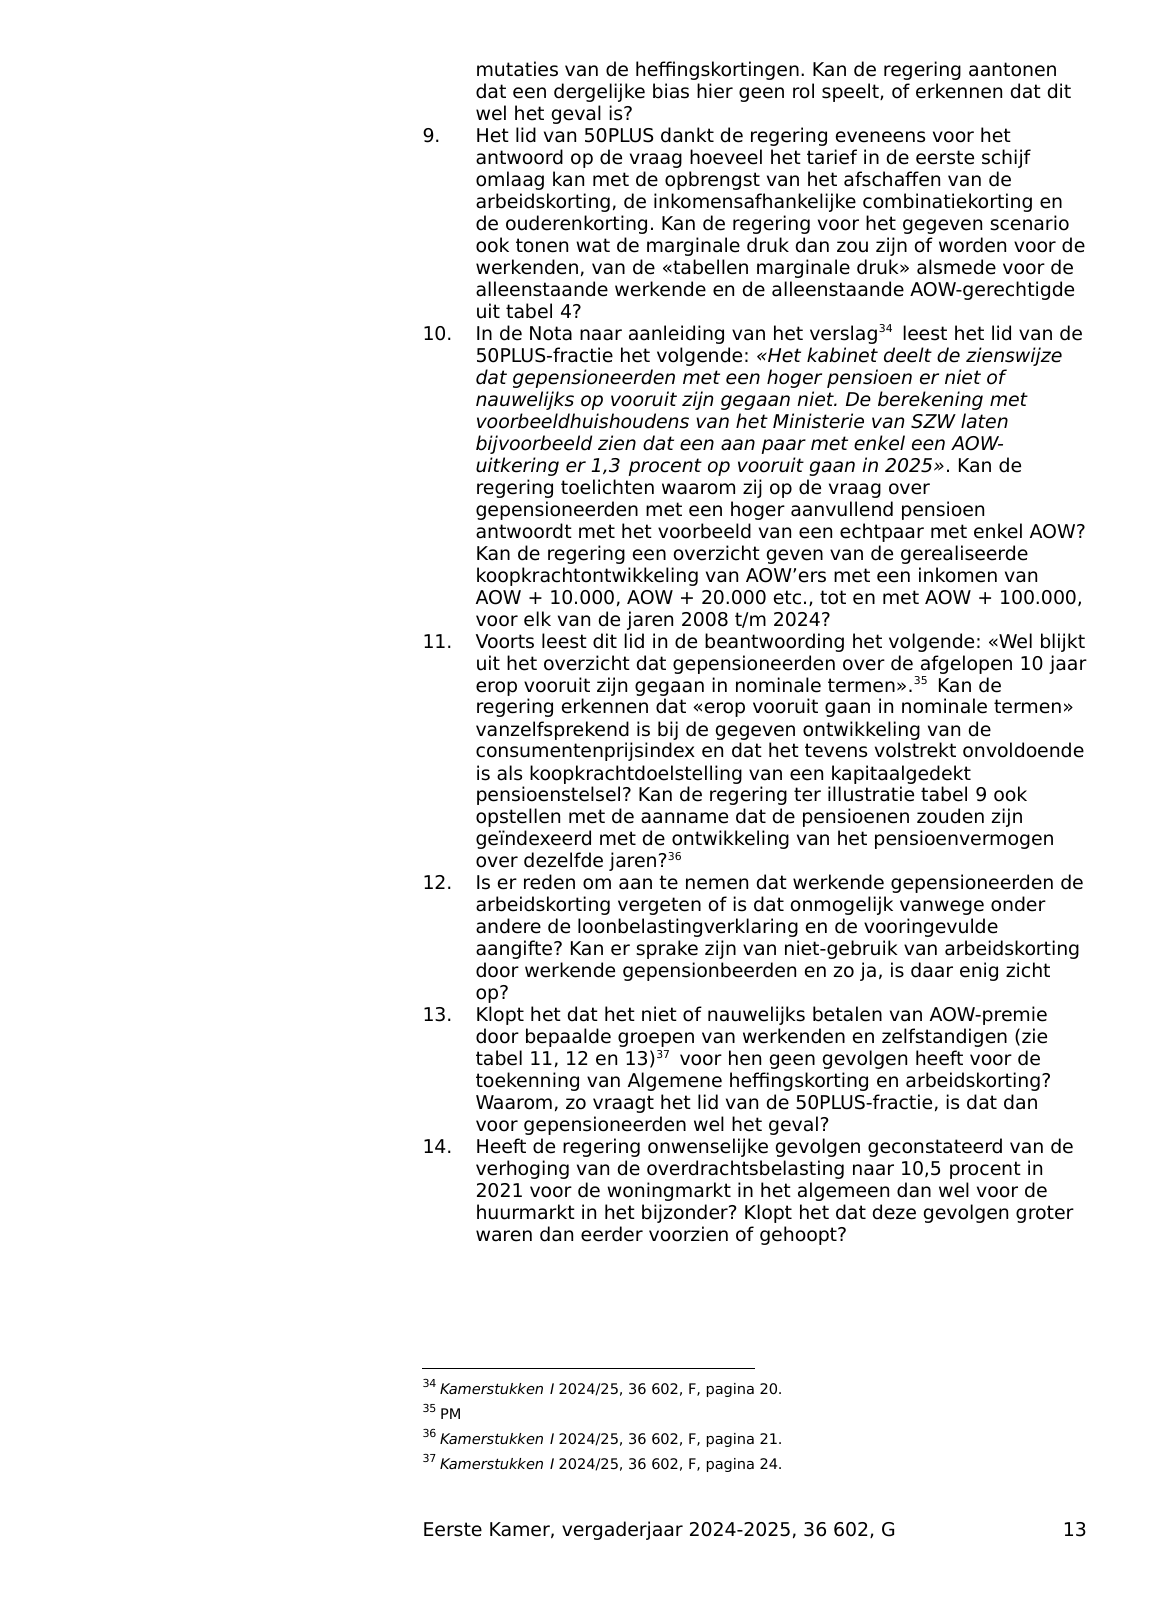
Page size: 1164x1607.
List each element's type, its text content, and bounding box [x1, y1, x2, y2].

text 14. Heeft de regering onwenselijke gevolgen geconstateerd van de verhoging van de overdrachtsbelasting naar 10,5 procent in 2021 voor de woningmarkt in het algemeen dan wel voor de huurmarkt in het bijzonder? Klopt het dat deze gevolgen groter waren dan eerder voorzien of gehoopt? [422, 1136, 1087, 1246]
text 10. In de Nota naar aanleiding van het verslag leest het lid van de 50PLUS-fractie het volgende: «Het kabinet deelt de zienswijze dat gepensioneerden met een hoger pensioen er niet of nauwelijks op vooruit zijn gegaan niet. De berekening met voorbeeldhuishoudens van het Ministerie van SZW laten bijvoorbeeld zien dat een aan paar met enkel een AOW-uitkering er 1,3 procent op vooruit gaan in 2025». Kan de regering toelichten waarom zij op de vraag over gepensioneerden met een hoger aanvullend pensioen antwoordt met het voorbeeld van een echtpaar met enkel AOW? Kan de regering een overzicht geven van de gerealiseerde koopkrachtontwikkeling van AOW’ers met een inkomen van AOW + 10.000, AOW + 20.000 etc., tot en met AOW + 100.000, voor elk van de jaren 2008 t/m 2024? [422, 323, 1087, 631]
text PM [422, 1402, 1087, 1424]
text 9. Het lid van 50PLUS dankt de regering eveneens voor het antwoord op de vraag hoeveel het tarief in de eerste schijf omlaag kan met de opbrengst van het afschaffen van de arbeidskorting, de inkomensafhankelijke combinatiekorting en de ouderenkorting. Kan de regering voor het gegeven scenario ook tonen wat de marginale druk dan zou zijn of worden voor de werkenden, van de «tabellen marginale druk» alsmede voor de alleenstaande werkende en de alleenstaande AOW-gerechtigde uit tabel 4? [422, 125, 1087, 323]
text Kamerstukken I 2024/25, 36 602, F, pagina 21. [422, 1427, 1087, 1449]
text Kamerstukken I 2024/25, 36 602, F, pagina 24. [422, 1452, 1087, 1474]
text 13. Klopt het dat het niet of nauwelijks betalen van AOW-premie door bepaalde groepen van werkenden en zelfstandigen (zie tabel 11, 12 en 13) voor hen geen gevolgen heeft voor de toekenning van Algemene heffingskorting en arbeidskorting? Waarom, zo vraagt het lid van de 50PLUS-fractie, is dat dan voor gepensioneerden wel het geval? [422, 1004, 1087, 1136]
text 11. Voorts leest dit lid in de beantwoording het volgende: «Wel blijkt uit het overzicht dat gepensioneerden over de afgelopen 10 jaar erop vooruit zijn gegaan in nominale termen». Kan de regering erkennen dat «erop vooruit gaan in nominale termen» vanzelfsprekend is bij de gegeven ontwikkeling van de consumentenprijsindex en dat het tevens volstrekt onvoldoende is als koopkrachtdoelstelling van een kapitaalgedekt pensioenstelsel? Kan de regering ter illustratie tabel 9 ook opstellen met de aanname dat de pensioenen zouden zijn geïndexeerd met de ontwikkeling van het pensioenvermogen over dezelfde jaren? [422, 631, 1087, 872]
text Kamerstukken I 2024/25, 36 602, F, pagina 20. [422, 1377, 1087, 1399]
text mutaties van de heffingskortingen. Kan de regering aantonen dat een dergelijke bias hier geen rol speelt, of erkennen dat dit wel het geval is? [422, 59, 1087, 125]
text 12. Is er reden om aan te nemen dat werkende gepensioneerden de arbeidskorting vergeten of is dat onmogelijk vanwege onder andere de loonbelastingverklaring en de vooringevulde aangifte? Kan er sprake zijn van niet-gebruik van arbeidskorting door werkende gepensionbeerden en zo ja, is daar enig zicht op? [422, 872, 1087, 1004]
